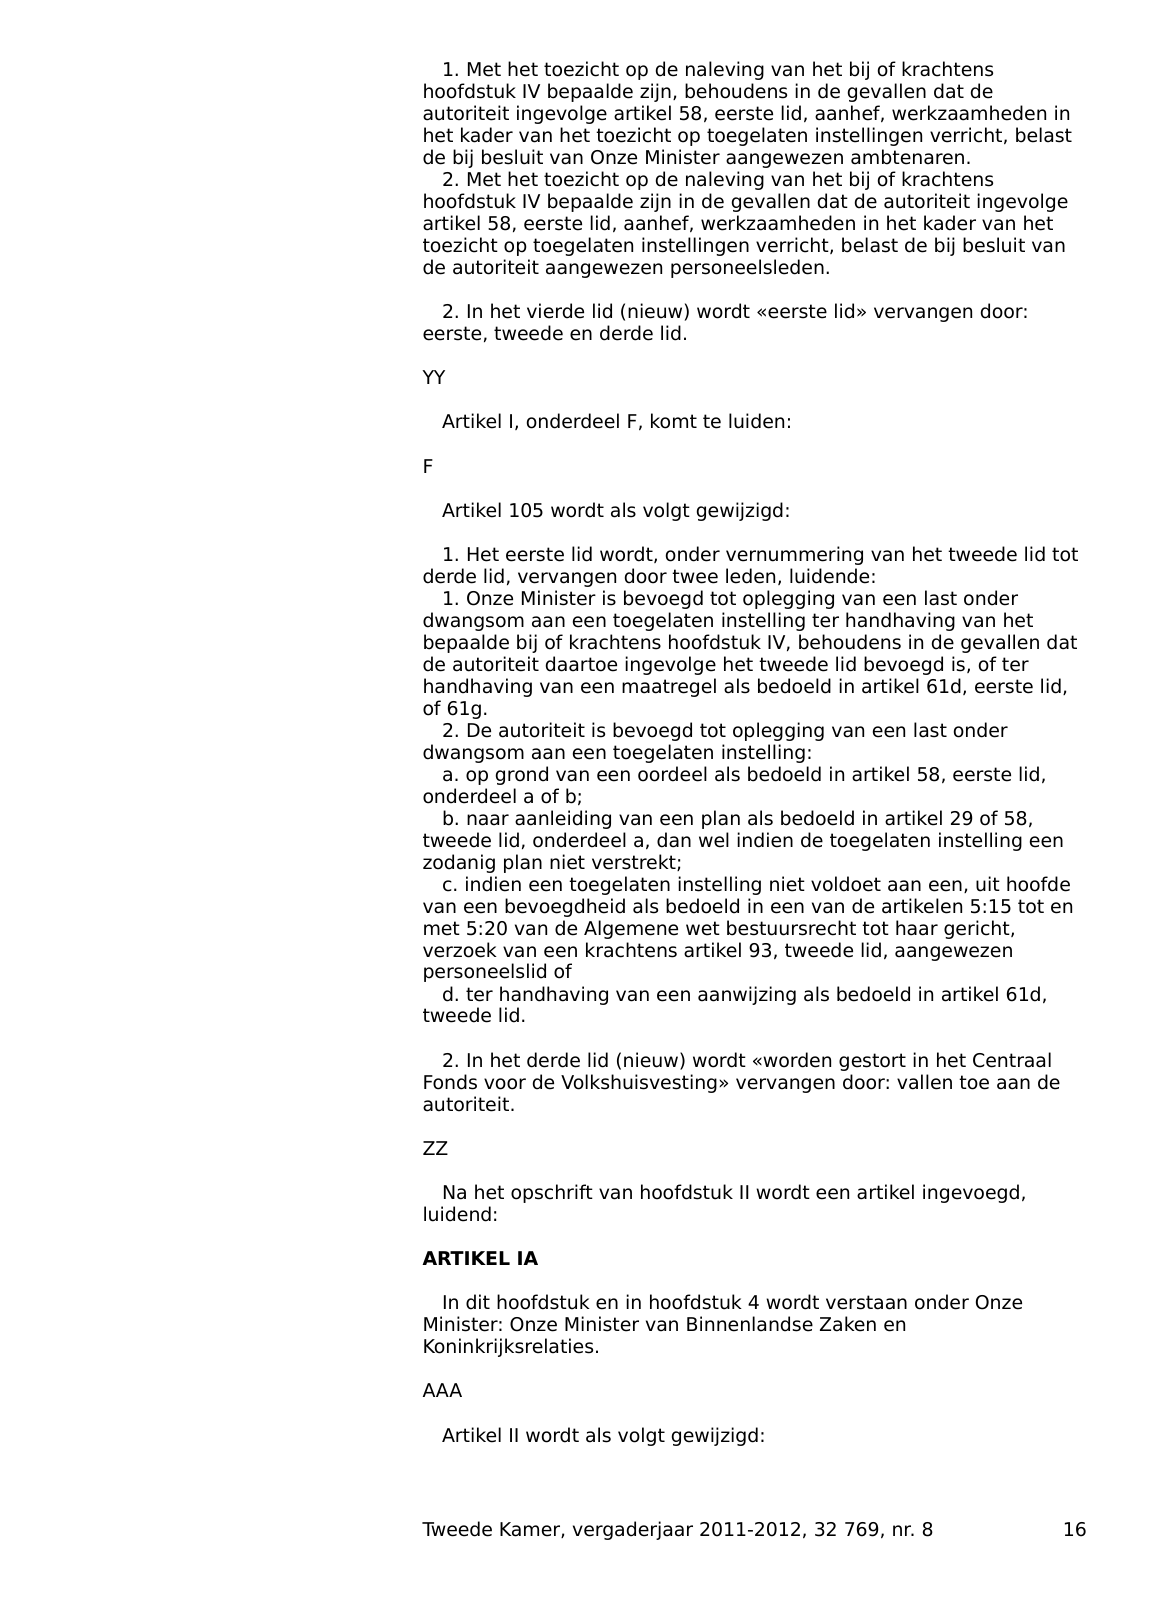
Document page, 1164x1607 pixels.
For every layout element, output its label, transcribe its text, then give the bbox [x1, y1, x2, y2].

subtitle F [422, 456, 1087, 477]
text Artikel II wordt als volgt gewijzigd: [422, 1424, 1087, 1446]
text 2. In het vierde lid (nieuw) wordt «eerste lid» vervangen door: eerste, tweede en derde lid. [422, 301, 1087, 345]
text Artikel I, onderdeel F, komt te luiden: [422, 411, 1087, 433]
text a. op grond van een oordeel als bedoeld in artikel 58, eerste lid, onderdeel a of b; [422, 764, 1087, 808]
text 2. In het derde lid (nieuw) wordt «worden gestort in het Centraal Fonds voor de Volkshuisvesting» vervangen door: vallen toe aan de autoriteit. [422, 1049, 1087, 1116]
text Na het opschrift van hoofdstuk II wordt een artikel ingevoegd, luidend: [422, 1182, 1087, 1226]
text 2. Met het toezicht op de naleving van het bij of krachtens hoofdstuk IV bepaalde zijn in de gevallen dat de autoriteit ingevolge artikel 58, eerste lid, aanhef, werkzaamheden in het kader van het toezicht op toegelaten instellingen verricht, belast de bij besluit van de autoriteit aangewezen personeelsleden. [422, 169, 1087, 279]
subtitle AAA [422, 1380, 1087, 1402]
text 1. Met het toezicht op de naleving van het bij of krachtens hoofdstuk IV bepaalde zijn, behoudens in de gevallen dat de autoriteit ingevolge artikel 58, eerste lid, aanhef, werkzaamheden in het kader van het toezicht op toegelaten instellingen verricht, belast de bij besluit van Onze Minister aangewezen ambtenaren. [422, 59, 1087, 169]
subtitle ARTIKEL IA [422, 1248, 1087, 1270]
text 1. Het eerste lid wordt, onder vernummering van het tweede lid tot derde lid, vervangen door twee leden, luidende: [422, 544, 1087, 588]
text 2. De autoriteit is bevoegd tot oplegging van een last onder dwangsom aan een toegelaten instelling: [422, 720, 1087, 764]
text 1. Onze Minister is bevoegd tot oplegging van een last onder dwangsom aan een toegelaten instelling ter handhaving van het bepaalde bij of krachtens hoofdstuk IV, behoudens in de gevallen dat de autoriteit daartoe ingevolge het tweede lid bevoegd is, of ter handhaving van een maatregel als bedoeld in artikel 61d, eerste lid, of 61g. [422, 588, 1087, 720]
text c. indien een toegelaten instelling niet voldoet aan een, uit hoofde van een bevoegdheid als bedoeld in een van de artikelen 5:15 tot en met 5:20 van de Algemene wet bestuursrecht tot haar gericht, verzoek van een krachtens artikel 93, tweede lid, aangewezen personeelslid of [422, 873, 1087, 983]
subtitle YY [422, 367, 1087, 389]
text b. naar aanleiding van een plan als bedoeld in artikel 29 of 58, tweede lid, onderdeel a, dan wel indien de toegelaten instelling een zodanig plan niet verstrekt; [422, 808, 1087, 873]
subtitle ZZ [422, 1138, 1087, 1160]
text Artikel 105 wordt als volgt gewijzigd: [422, 500, 1087, 522]
text In dit hoofdstuk en in hoofdstuk 4 wordt verstaan onder Onze Minister: Onze Minister van Binnenlandse Zaken en Koninkrijksrelaties. [422, 1292, 1087, 1358]
text d. ter handhaving van een aanwijzing als bedoeld in artikel 61d, tweede lid. [422, 983, 1087, 1027]
